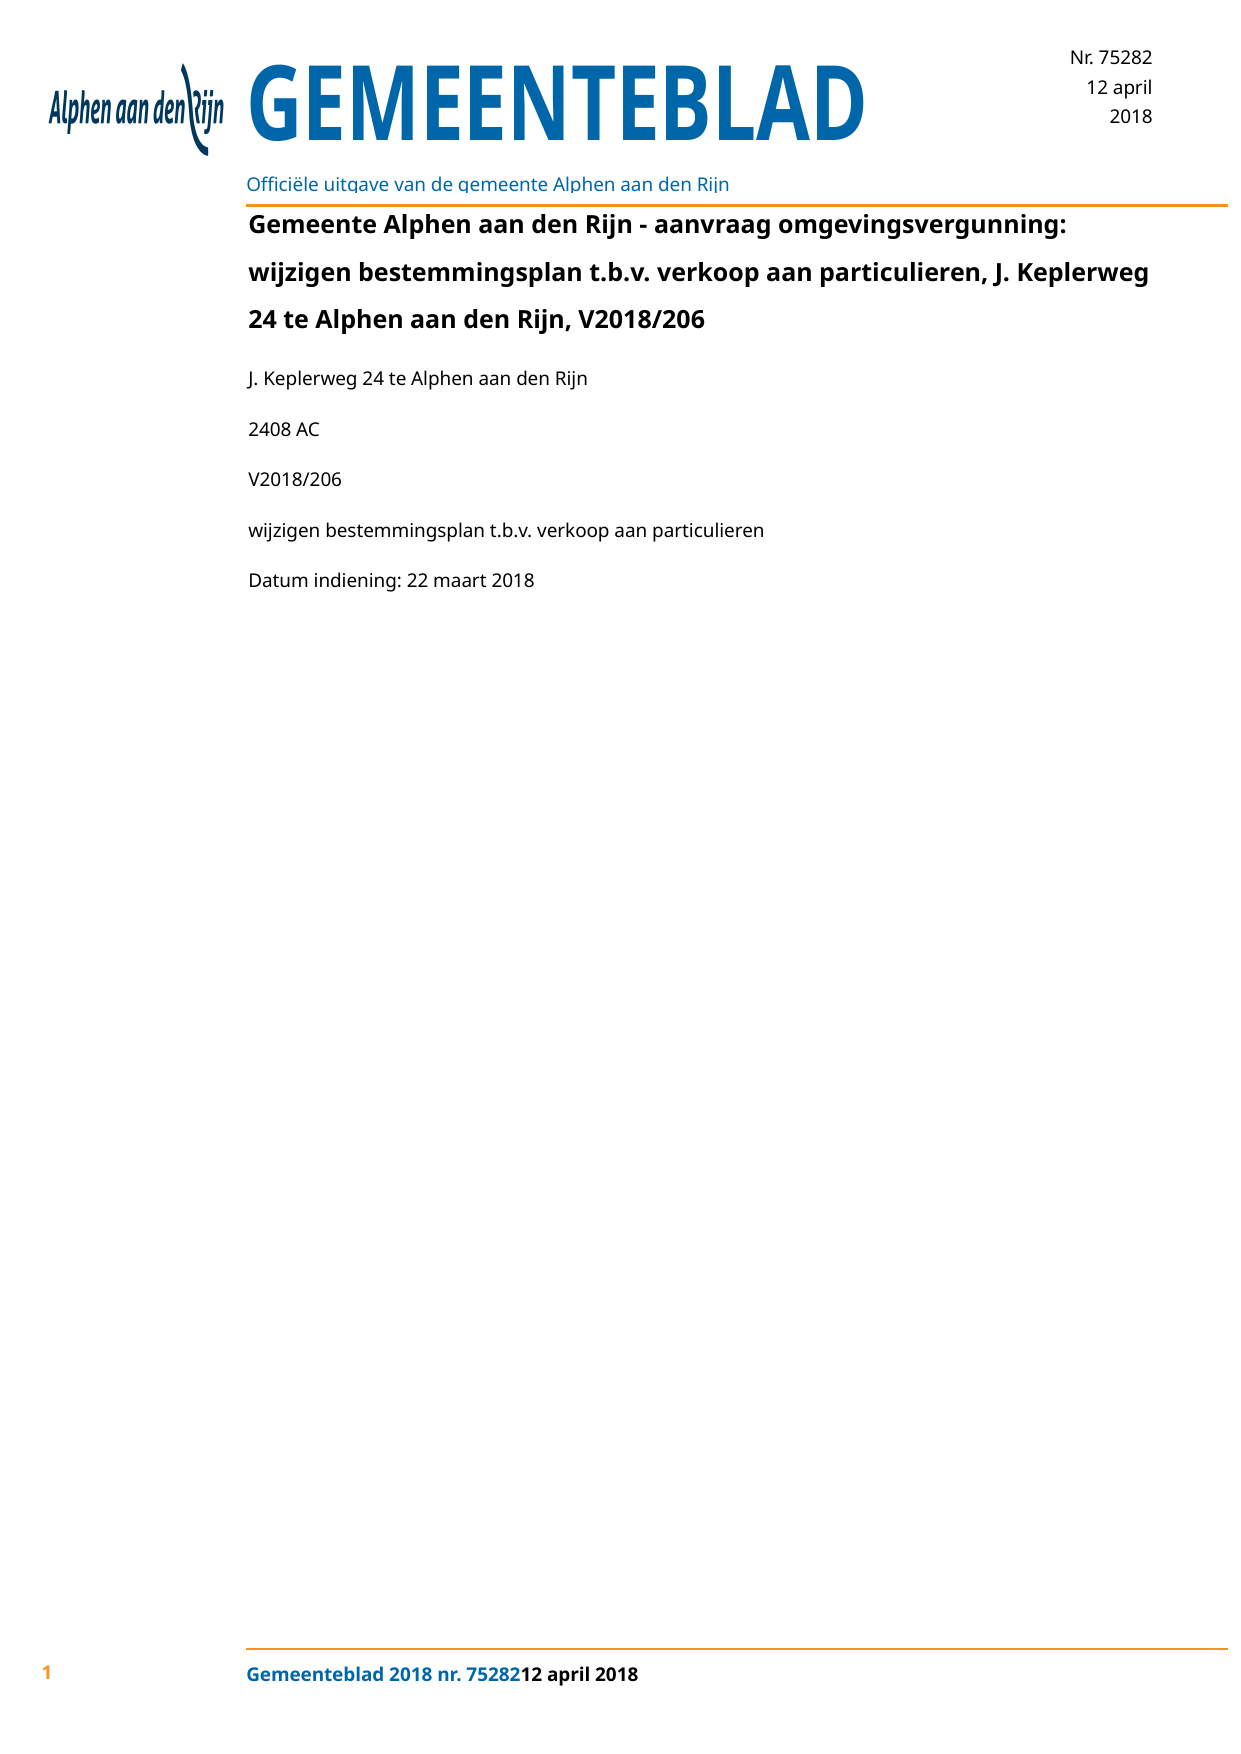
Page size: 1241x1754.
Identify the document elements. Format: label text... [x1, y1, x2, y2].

text Gemeente Alphen aan den Rijn - aanvraag omgevingsvergunning: wijzigen bestemmingsplan t.b.v. verkoop aan particulieren, J. Keplerweg 24 te Alphen aan den Rijn, V2018/206 [248, 207, 1152, 336]
text Datum indiening: 22 maart 2018 [248, 567, 1152, 593]
text wijzigen bestemmingsplan t.b.v. verkoop aan particulieren [248, 517, 1152, 542]
text V2018/206 [248, 466, 1152, 492]
text 2408 AC [248, 416, 1152, 442]
picture [41, 47, 231, 172]
text J. Keplerweg 24 te Alphen aan den Rijn [248, 366, 1152, 391]
